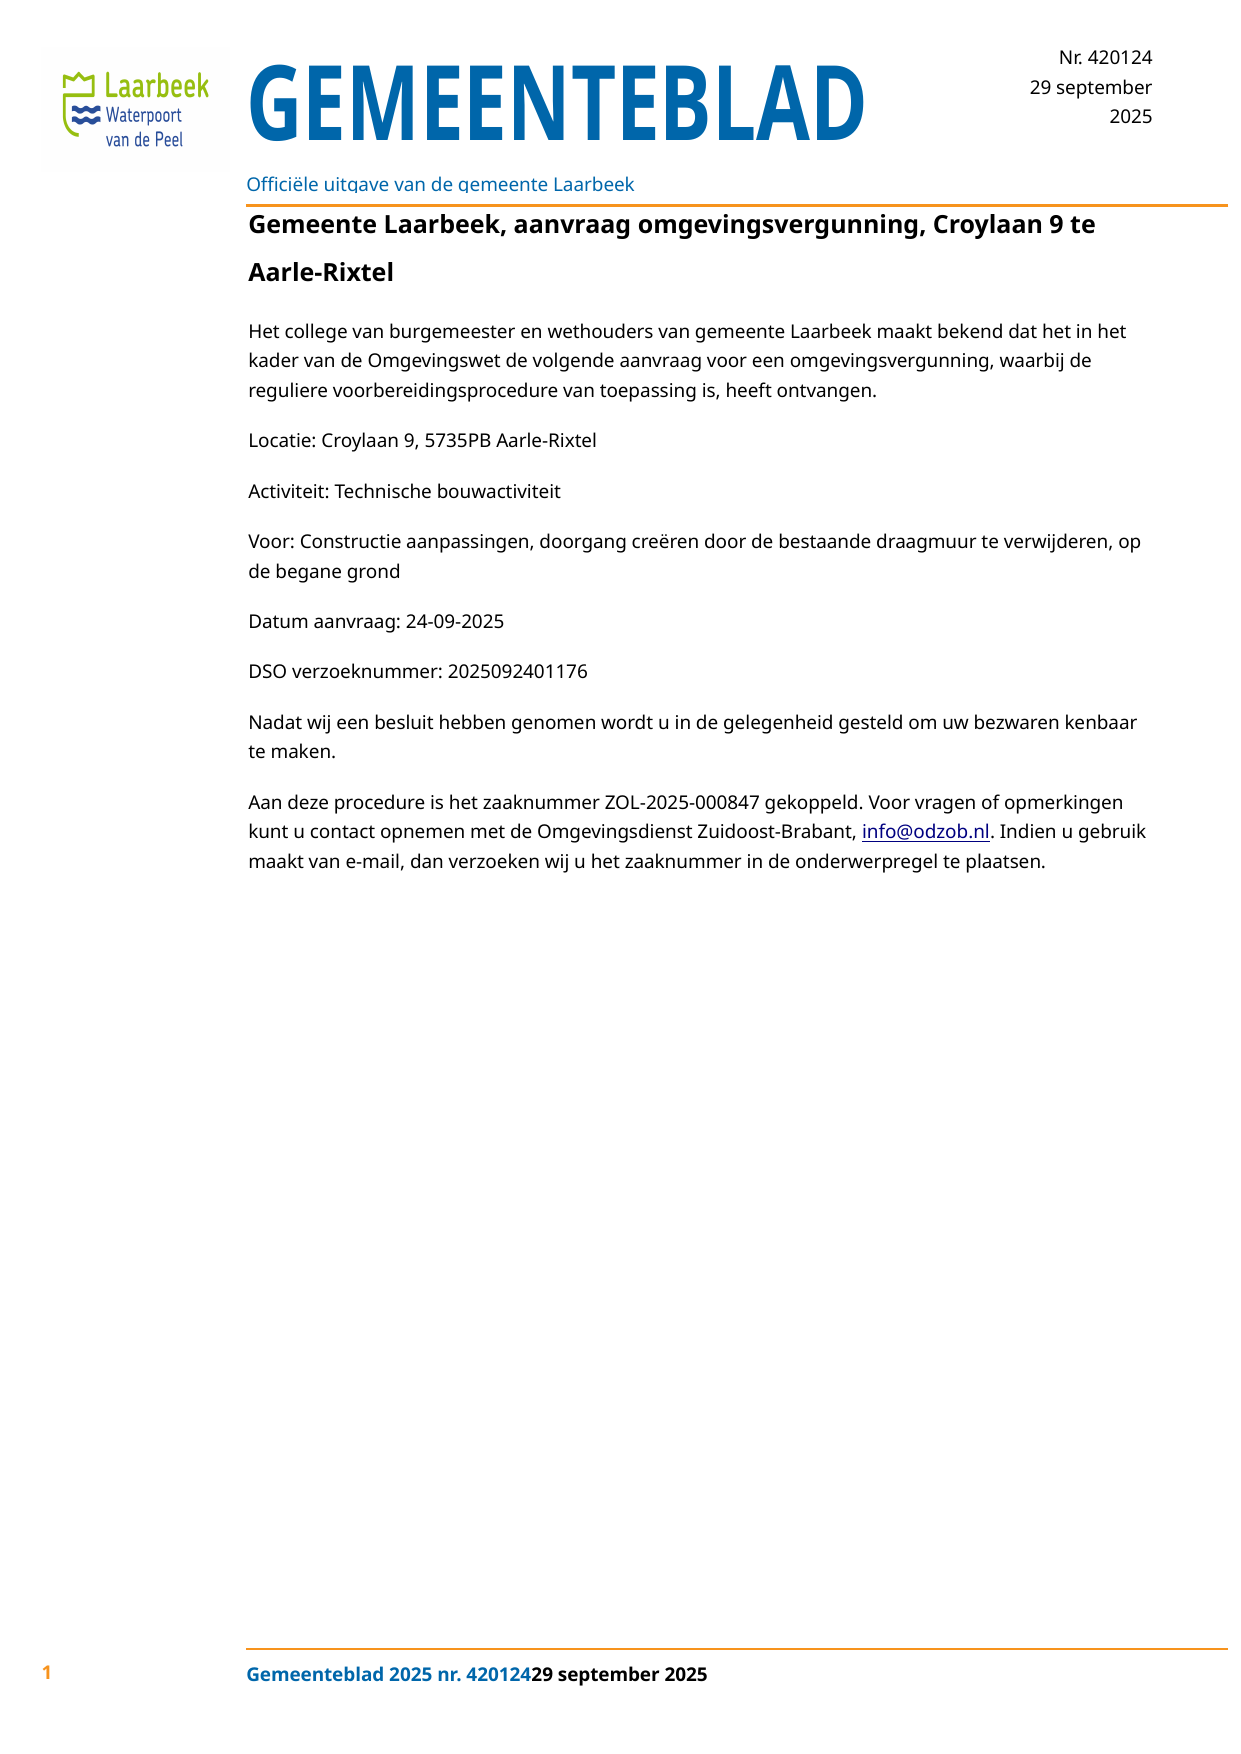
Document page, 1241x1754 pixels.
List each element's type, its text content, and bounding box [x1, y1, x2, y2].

text Nadat wij een besluit hebben genomen wordt u in de gelegenheid gesteld om uw bezwaren kenbaar te maken. [248, 709, 1152, 764]
text Locatie: Croylaan 9, 5735PB Aarle-Rixtel [248, 427, 1152, 453]
text Voor: Constructie aanpassingen, doorgang creëren door de bestaande draagmuur te verwijderen, op de begane grond [248, 528, 1152, 584]
text Gemeente Laarbeek, aanvraag omgevingsvergunning, Croylaan 9 te Aarle-Rixtel [248, 207, 1152, 288]
text Activiteit: Technische bouwactiviteit [248, 478, 1152, 504]
text Datum aanvraag: 24-09-2025 [248, 608, 1152, 634]
picture [41, 47, 231, 172]
text Aan deze procedure is het zaaknummer ZOL-2025-000847 gekoppeld. Voor vragen of opmerkingen kunt u contact opnemen met de Omgevingsdienst Zuidoost-Brabant, info@odzob.nl. Indien u gebruik maakt van e-mail, dan verzoeken wij u het zaaknummer in de onderwerpregel te plaatsen. [248, 789, 1152, 874]
text DSO verzoeknummer: 2025092401176 [248, 659, 1152, 684]
text Het college van burgemeester en wethouders van gemeente Laarbeek maakt bekend dat het in het kader van de Omgevingswet de volgende aanvraag voor een omgevingsvergunning, waarbij de reguliere voorbereidingsprocedure van toepassing is, heeft ontvangen. [248, 318, 1152, 403]
